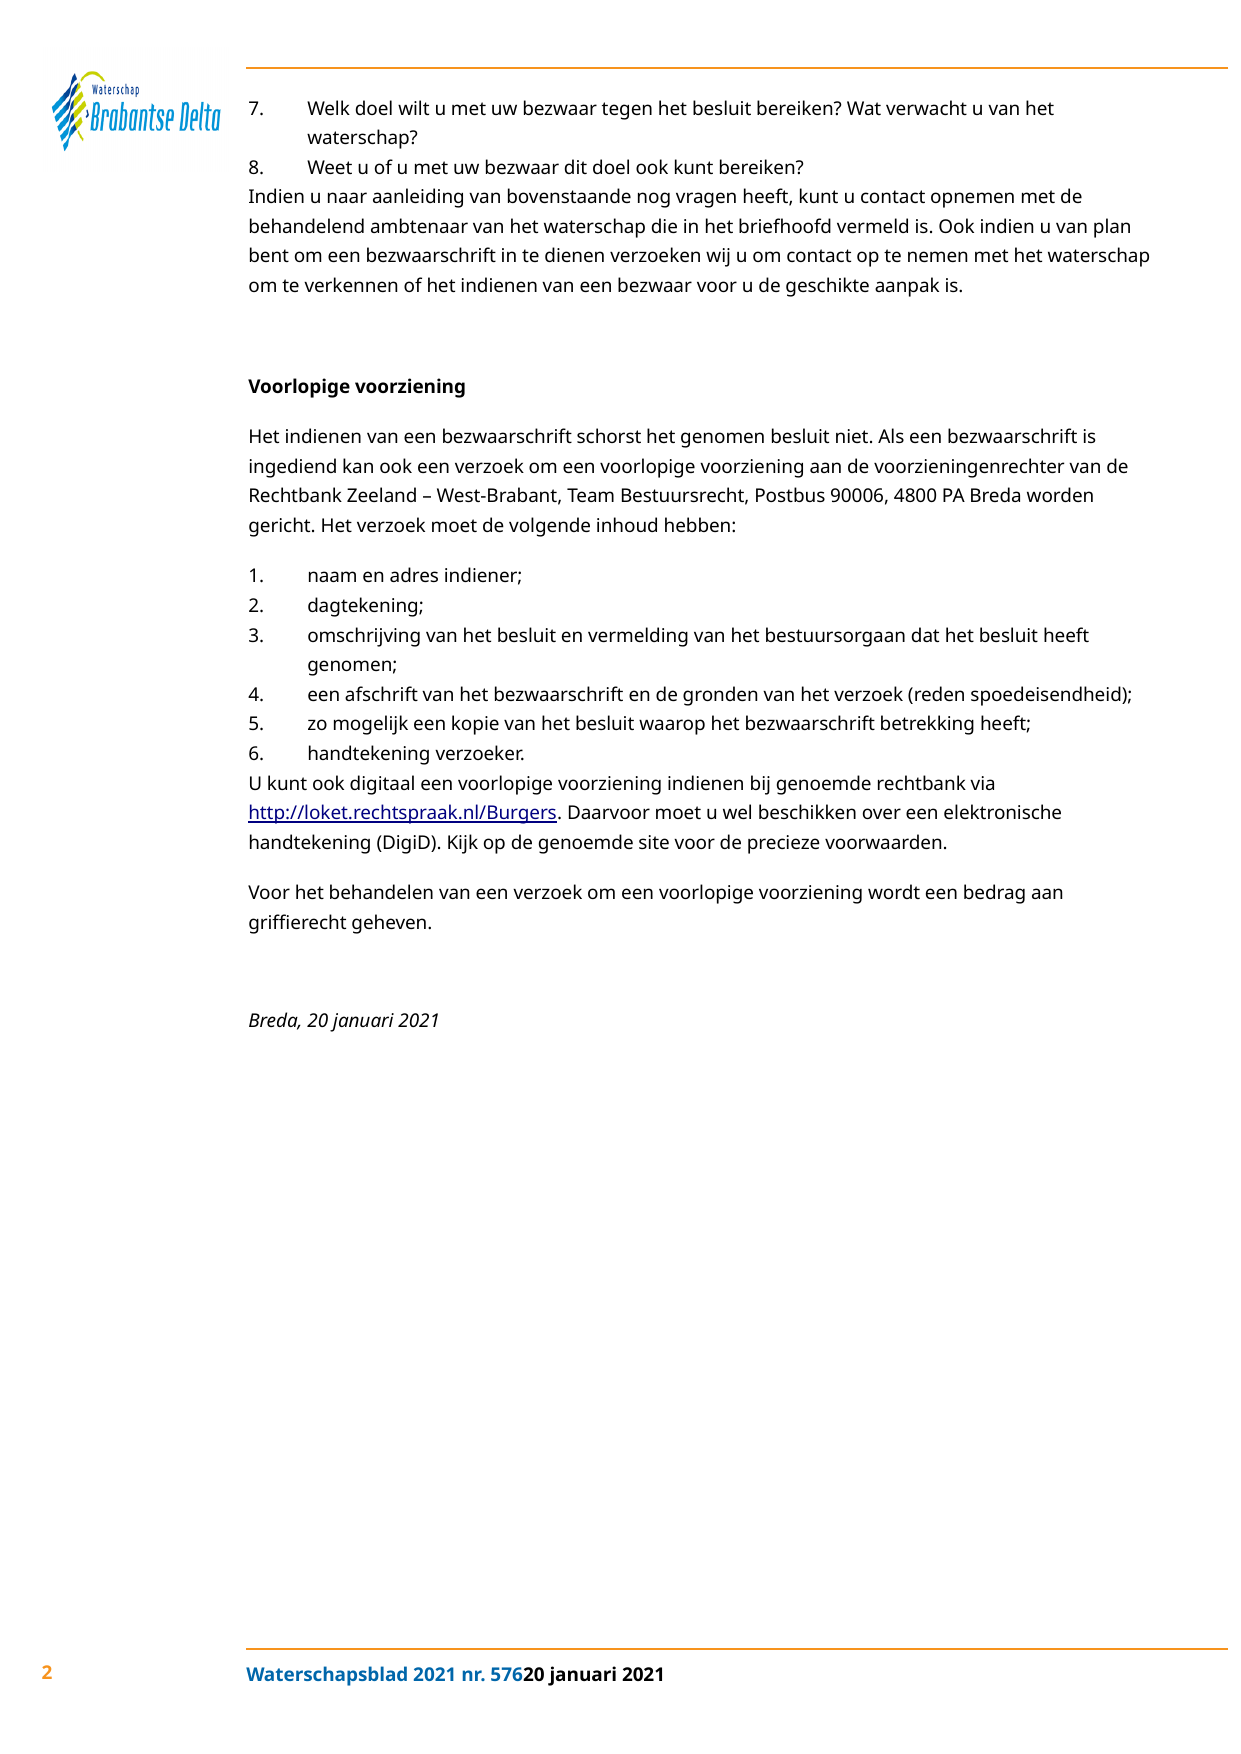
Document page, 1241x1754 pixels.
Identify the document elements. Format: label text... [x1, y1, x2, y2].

list naam en adres indiener; [248, 563, 1152, 588]
text Indien u naar aanleiding van bovenstaande nog vragen heeft, kunt u contact opnemen met de behandelend ambtenaar van het waterschap die in het briefhoofd vermeld is. Ook indien u van plan bent om een bezwaarschrift in te dienen verzoeken wij u om contact op te nemen met het waterschap om te verkennen of het indienen van een bezwaar voor u de geschikte aanpak is. [248, 183, 1152, 298]
list handtekening verzoeker. [248, 740, 1152, 766]
list een afschrift van het bezwaarschrift en de gronden van het verzoek (reden spoedeisendheid); [248, 681, 1152, 707]
list zo mogelijk een kopie van het besluit waarop het bezwaarschrift betrekking heeft; [248, 711, 1152, 736]
text Voorlopige voorziening [248, 373, 1152, 399]
list Weet u of u met uw bezwaar dit doel ook kunt bereiken? [248, 154, 1152, 180]
list dagtekening; [248, 592, 1152, 618]
text U kunt ook digitaal een voorlopige voorziening indienen bij genoemde rechtbank via http://loket.rechtspraak.nl/Burgers. Daarvoor moet u wel beschikken over een elektronische handtekening (DigiD). Kijk op de genoemde site voor de precieze voorwaarden. [248, 770, 1152, 855]
picture [41, 47, 231, 172]
list Welk doel wilt u met uw bezwaar tegen het besluit bereiken? Wat verwacht u van het waterschap? [248, 95, 1152, 150]
text Voor het behandelen van een verzoek om een voorlopige voorziening wordt een bedrag aan griffierecht geheven. [248, 879, 1152, 935]
list omschrijving van het besluit en vermelding van het bestuursorgaan dat het besluit heeft genomen; [248, 622, 1152, 677]
text Het indienen van een bezwaarschrift schorst het genomen besluit niet. Als een bezwaarschrift is ingediend kan ook een verzoek om een voorlopige voorziening aan de voorzieningenrechter van de Rechtbank Zeeland – West-Brabant, Team Bestuursrecht, Postbus 90006, 4800 PA Breda worden gericht. Het verzoek moet de volgende inhoud hebben: [248, 423, 1152, 538]
text Breda, 20 januari 2021 [248, 1007, 1152, 1033]
